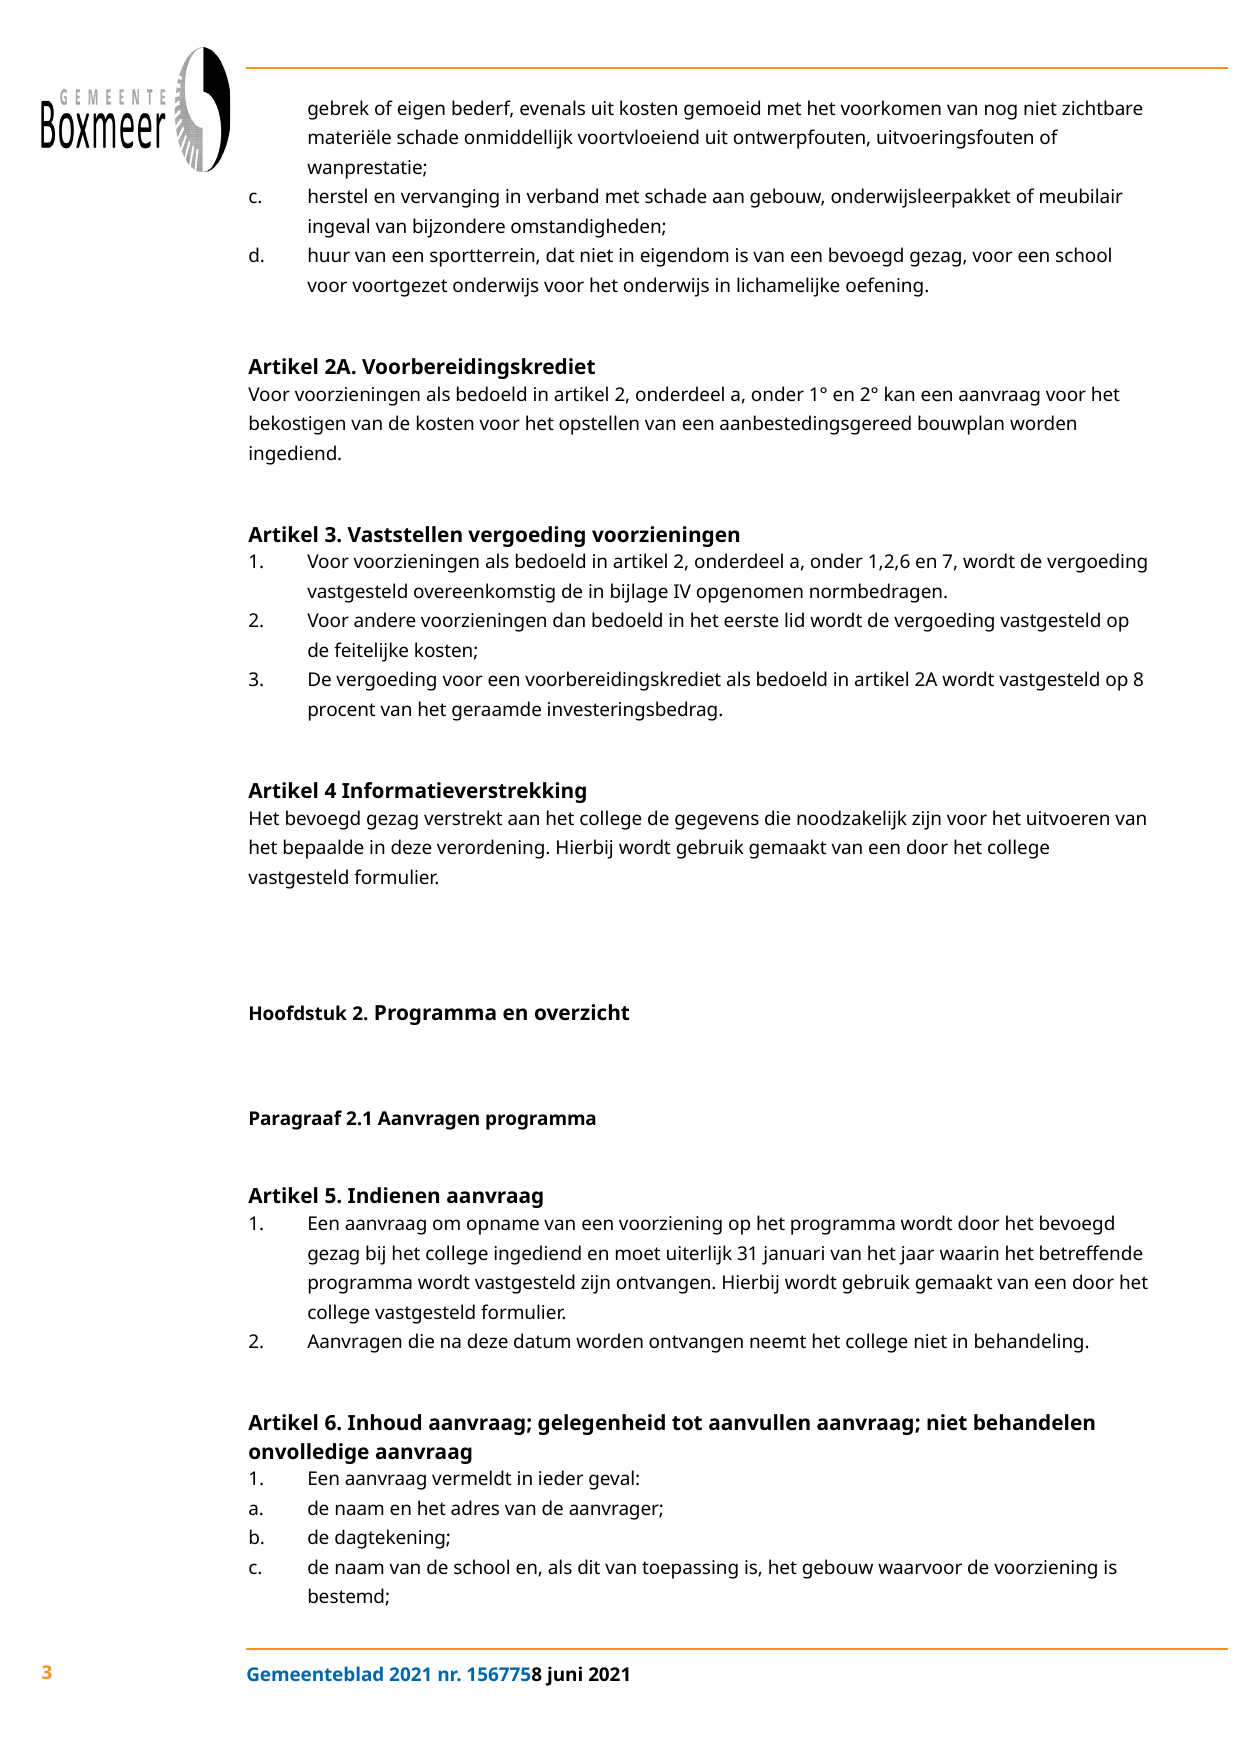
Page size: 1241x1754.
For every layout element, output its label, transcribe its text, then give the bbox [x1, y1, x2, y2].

picture [41, 47, 231, 172]
list Voor voorzieningen als bedoeld in artikel 2, onderdeel a, onder 1,2,6 en 7, wordt de vergoeding vastgesteld overeenkomstig de in bijlage IV opgenomen normbedragen. [248, 548, 1152, 604]
list de naam van de school en, als dit van toepassing is, het gebouw waarvoor de voorziening is bestemd; [248, 1554, 1152, 1609]
text Voor voorzieningen als bedoeld in artikel 2, onderdeel a, onder 1° en 2° kan een aanvraag voor het bekostigen van de kosten voor het opstellen van een aanbestedingsgereed bouwplan worden ingediend. [248, 381, 1152, 466]
list huur van een sportterrein, dat niet in eigendom is van een bevoegd gezag, voor een school voor voortgezet onderwijs voor het onderwijs in lichamelijke oefening. [248, 243, 1152, 298]
list gebrek of eigen bederf, evenals uit kosten gemoeid met het voorkomen van nog niet zichtbare materiële schade onmiddellijk voortvloeiend uit ontwerpfouten, uitvoeringsfouten of wanprestatie; [248, 95, 1152, 180]
list Een aanvraag om opname van een voorziening op het programma wordt door het bevoegd gezag bij het college ingediend en moet uiterlijk 31 januari van het jaar waarin het betreffende programma wordt vastgesteld zijn ontvangen. Hierbij wordt gebruik gemaakt van een door het college vastgesteld formulier. [248, 1210, 1152, 1324]
list De vergoeding voor een voorbereidingskrediet als bedoeld in artikel 2A wordt vastgesteld op 8 procent van het geraamde investeringsbedrag. [248, 667, 1152, 722]
list de dagtekening; [248, 1524, 1152, 1550]
text Hoofdstuk 2. Programma en overzicht [248, 998, 1152, 1027]
text Artikel 6. Inhoud aanvraag; gelegenheid tot aanvullen aanvraag; niet behandelen onvolledige aanvraag [248, 1408, 1152, 1465]
text Paragraaf 2.1 Aanvragen programma [248, 1106, 1152, 1131]
text Artikel 5. Indienen aanvraag [248, 1182, 1152, 1210]
text Artikel 2A. Voorbereidingskrediet [248, 352, 1152, 381]
list de naam en het adres van de aanvrager; [248, 1495, 1152, 1521]
text Artikel 3. Vaststellen vergoeding voorzieningen [248, 520, 1152, 548]
list herstel en vervanging in verband met schade aan gebouw, onderwijsleerpakket of meubilair ingeval van bijzondere omstandigheden; [248, 183, 1152, 239]
text Het bevoegd gezag verstrekt aan het college de gegevens die noodzakelijk zijn voor het uitvoeren van het bepaalde in deze verordening. Hierbij wordt gebruik gemaakt van een door het college vastgesteld formulier. [248, 805, 1152, 889]
list Voor andere voorzieningen dan bedoeld in het eerste lid wordt de vergoeding vastgesteld op de feitelijke kosten; [248, 607, 1152, 663]
list Een aanvraag vermeldt in ieder geval: [248, 1465, 1152, 1491]
text Artikel 4 Informatieverstrekking [248, 776, 1152, 805]
list Aanvragen die na deze datum worden ontvangen neemt het college niet in behandeling. [248, 1328, 1152, 1354]
